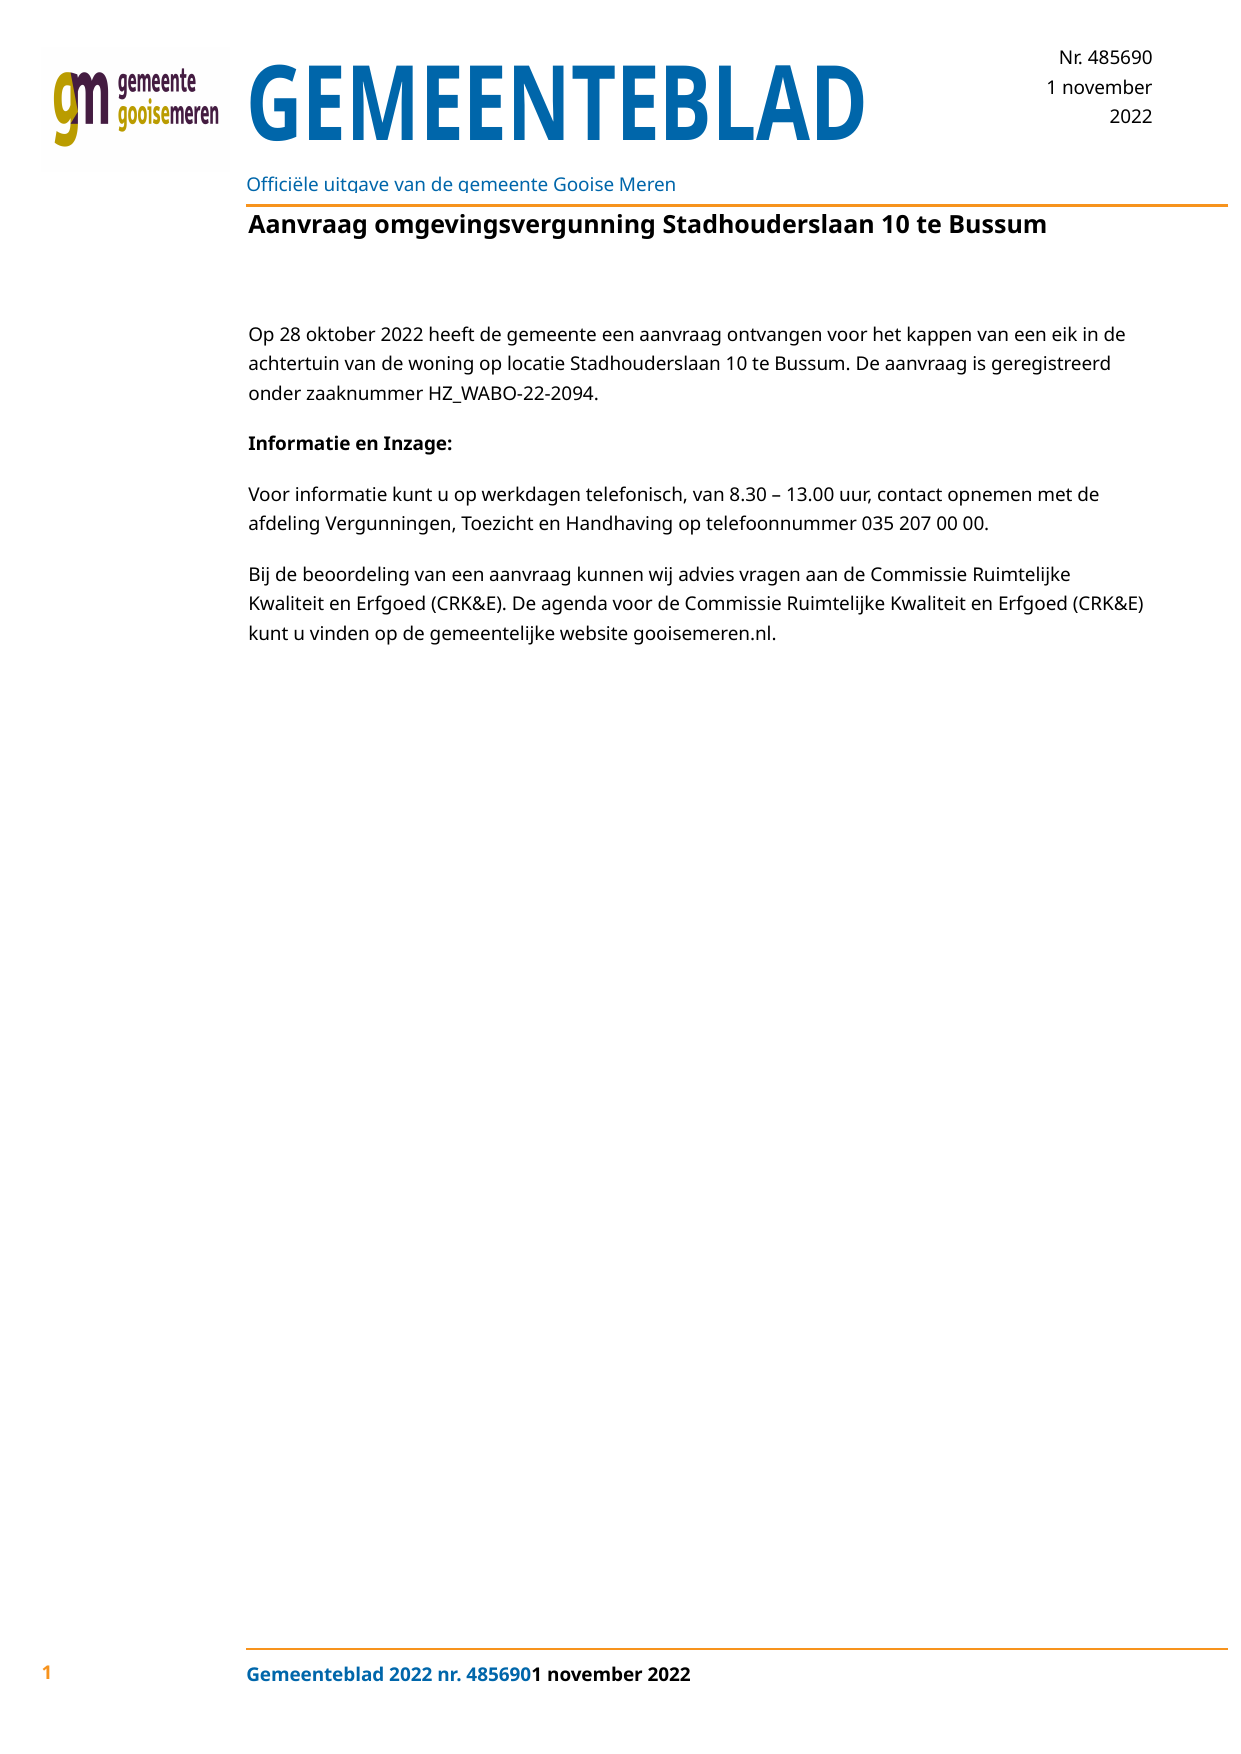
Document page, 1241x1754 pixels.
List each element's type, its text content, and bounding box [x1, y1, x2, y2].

text Aanvraag omgevingsvergunning Stadhouderslaan 10 te Bussum [248, 207, 1152, 241]
picture [41, 47, 231, 172]
text Informatie en Inzage: [248, 430, 1152, 456]
text Bij de beoordeling van een aanvraag kunnen wij advies vragen aan de Commissie Ruimtelijke Kwaliteit en Erfgoed (CRK&E). De agenda voor de Commissie Ruimtelijke Kwaliteit en Erfgoed (CRK&E) kunt u vinden op de gemeentelijke website gooisemeren.nl. [248, 561, 1152, 646]
text Op 28 oktober 2022 heeft de gemeente een aanvraag ontvangen voor het kappen van een eik in de achtertuin van de woning op locatie Stadhouderslaan 10 te Bussum. De aanvraag is geregistreerd onder zaaknummer HZ_WABO-22-2094. [248, 321, 1152, 406]
text Voor informatie kunt u op werkdagen telefonisch, van 8.30 – 13.00 uur, contact opnemen met de afdeling Vergunningen, Toezicht en Handhaving op telefoonnummer 035 207 00 00. [248, 481, 1152, 536]
